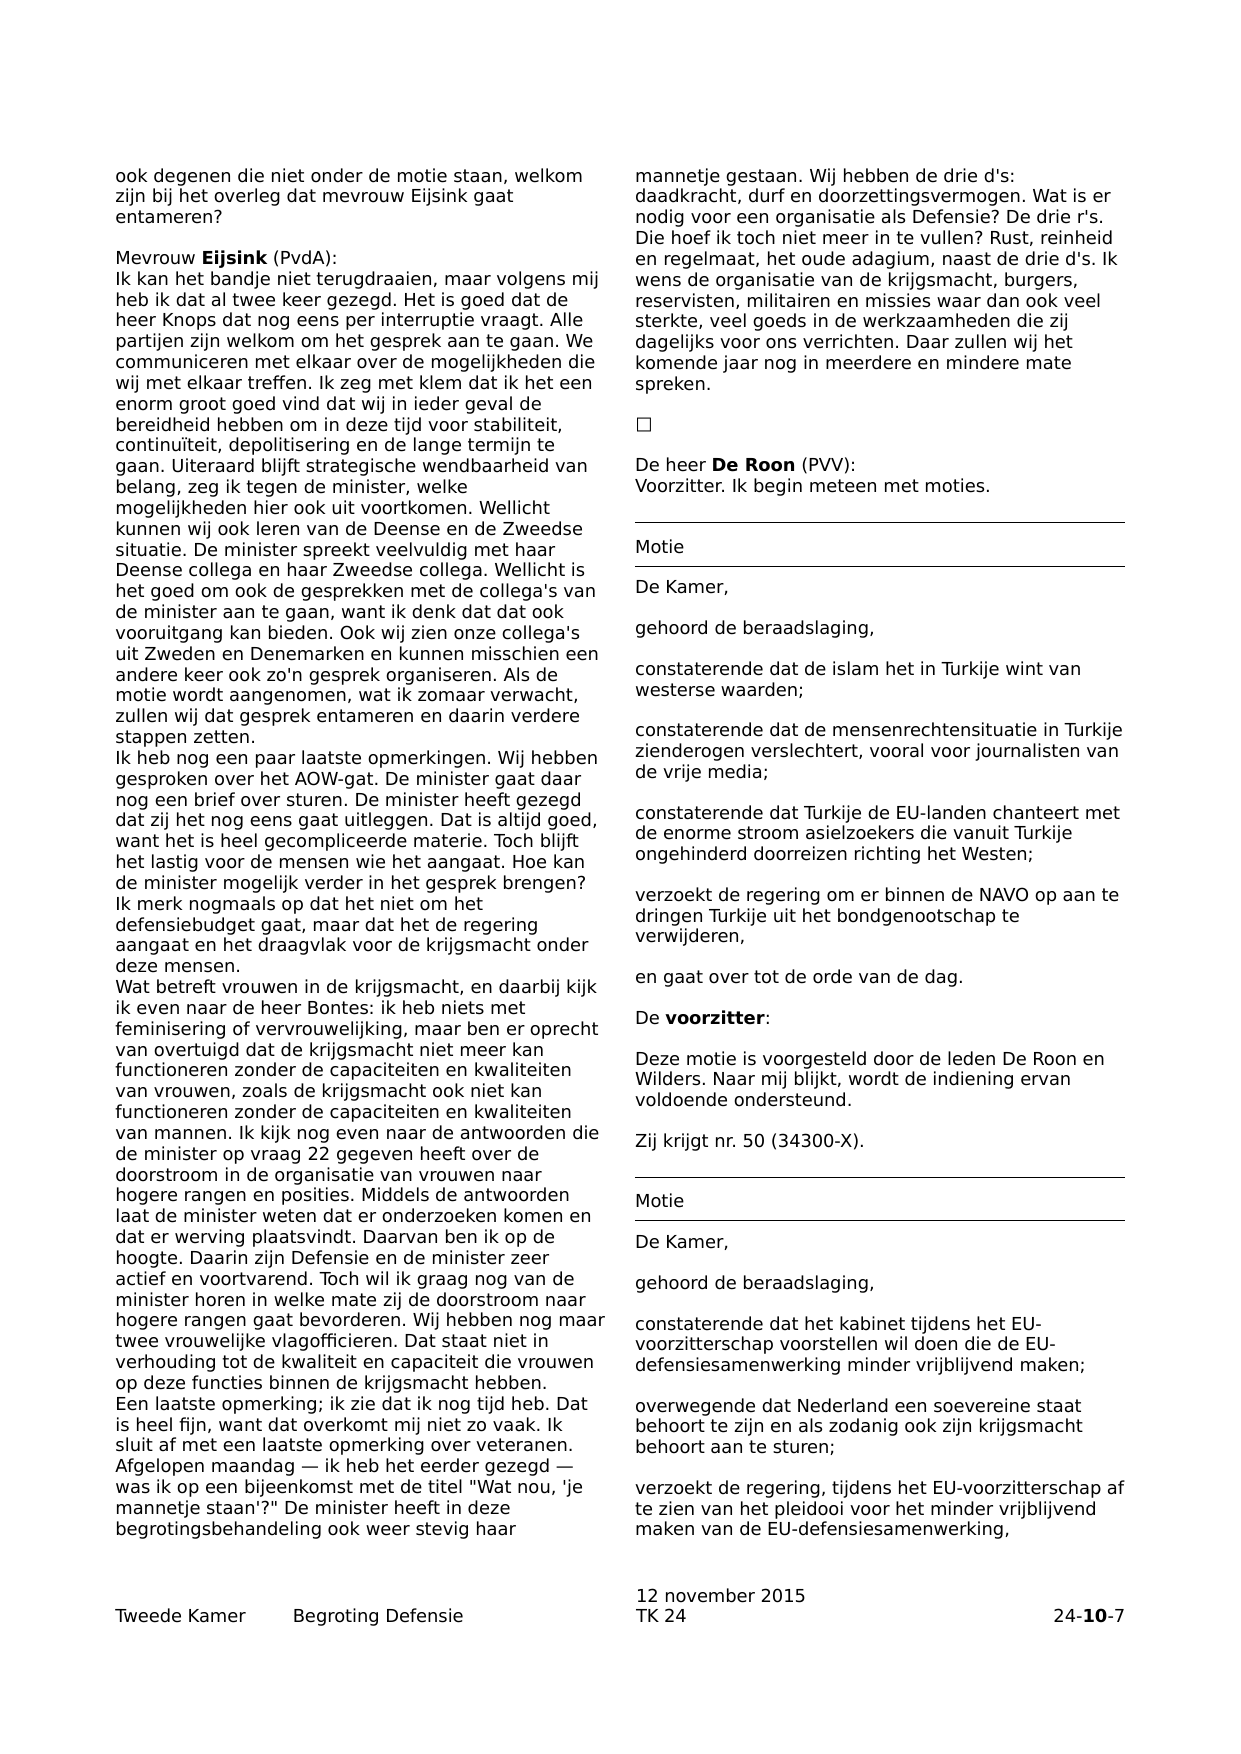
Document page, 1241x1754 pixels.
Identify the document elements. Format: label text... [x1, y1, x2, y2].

text verzoekt de regering om er binnen de NAVO op aan te dringen Turkije uit het bondgenootschap te verwijderen, [635, 885, 1125, 947]
text ⬜ [635, 414, 1125, 435]
text constaterende dat het kabinet tijdens het EU-voorzitterschap voorstellen wil doen die de EU-defensiesamenwerking minder vrijblijvend maken; [635, 1313, 1125, 1376]
text Deze motie is voorgesteld door de leden De Roon en Wilders. Naar mij blijkt, wordt de indiening ervan voldoende ondersteund. [635, 1048, 1125, 1111]
text De voorzitter: [635, 1008, 1125, 1028]
text De heer De Roon (PVV): [635, 455, 1125, 476]
text verzoekt de regering, tijdens het EU-voorzitterschap af te zien van het pleidooi voor het minder vrijblijvend maken van de EU-defensiesamenwerking, [635, 1478, 1125, 1540]
text constaterende dat de mensenrechtensituatie in Turkije zienderogen verslechtert, vooral voor journalisten van de vrije media; [635, 720, 1125, 782]
text Ik heb nog een paar laatste opmerkingen. Wij hebben gesproken over het AOW-gat. De minister gaat daar nog een brief over sturen. De minister heeft gezegd dat zij het nog eens gaat uitleggen. Dat is altijd goed, want het is heel gecompliceerde materie. Toch blijft het lastig voor de mensen wie het aangaat. Hoe kan de minister mogelijk verder in het gesprek brengen? Ik merk nogmaals op dat het niet om het defensiebudget gaat, maar dat het de regering aangaat en het draagvlak voor de krijgsmacht onder deze mensen. [115, 748, 605, 977]
text constaterende dat de islam het in Turkije wint van westerse waarden; [635, 659, 1125, 700]
text ook degenen die niet onder de motie staan, welkom zijn bij het overleg dat mevrouw Eijsink gaat entameren? [115, 165, 605, 228]
text Ik kan het bandje niet terugdraaien, maar volgens mij heb ik dat al twee keer gezegd. Het is goed dat de heer Knops dat nog eens per interruptie vraagt. Alle partijen zijn welkom om het gesprek aan te gaan. We communiceren met elkaar over de mogelijkheden die wij met elkaar treffen. Ik zeg met klem dat ik het een enorm groot goed vind dat wij in ieder geval de bereidheid hebben om in deze tijd voor stabiliteit, continuïteit, depolitisering en de lange termijn te gaan. Uiteraard blijft strategische wendbaarheid van belang, zeg ik tegen de minister, welke mogelijkheden hier ook uit voortkomen. Wellicht kunnen wij ook leren van de Deense en de Zweedse situatie. De minister spreekt veelvuldig met haar Deense collega en haar Zweedse collega. Wellicht is het goed om ook de gesprekken met de collega's van de minister aan te gaan, want ik denk dat dat ook vooruitgang kan bieden. Ook wij zien onze collega's uit Zweden en Denemarken en kunnen misschien een andere keer ook zo'n gesprek organiseren. Als de motie wordt aangenomen, wat ik zomaar verwacht, zullen wij dat gesprek entameren en daarin verdere stappen zetten. [115, 268, 605, 748]
text Mevrouw Eijsink (PvdA): [115, 248, 605, 268]
text De Kamer, [635, 1232, 1125, 1253]
text en gaat over tot de orde van de dag. [635, 967, 1125, 988]
text Een laatste opmerking; ik zie dat ik nog tijd heb. Dat is heel fijn, want dat overkomt mij niet zo vaak. Ik sluit af met een laatste opmerking over veteranen. Afgelopen maandag — ik heb het eerder gezegd — was ik op een bijeenkomst met de titel "Wat nou, 'je mannetje staan'?" De minister heeft in deze begrotingsbehandeling ook weer stevig haar [115, 1393, 605, 1539]
text Motie [635, 1191, 1125, 1212]
text gehoord de beraadslaging, [635, 1273, 1125, 1293]
text overwegende dat Nederland een soevereine staat behoort te zijn en als zodanig ook zijn krijgsmacht behoort aan te sturen; [635, 1396, 1125, 1458]
text Wat betreft vrouwen in de krijgsmacht, en daarbij kijk ik even naar de heer Bontes: ik heb niets met feminisering of vervrouwelijking, maar ben er oprecht van overtuigd dat de krijgsmacht niet meer kan functioneren zonder de capaciteiten en kwaliteiten van vrouwen, zoals de krijgsmacht ook niet kan functioneren zonder de capaciteiten en kwaliteiten van mannen. Ik kijk nog even naar de antwoorden die de minister op vraag 22 gegeven heeft over de doorstroom in de organisatie van vrouwen naar hogere rangen en posities. Middels de antwoorden laat de minister weten dat er onderzoeken komen en dat er werving plaatsvindt. Daarvan ben ik op de hoogte. Daarin zijn Defensie en de minister zeer actief en voortvarend. Toch wil ik graag nog van de minister horen in welke mate zij de doorstroom naar hogere rangen gaat bevorderen. Wij hebben nog maar twee vrouwelijke vlagofficieren. Dat staat niet in verhouding tot de kwaliteit en capaciteit die vrouwen op deze functies binnen de krijgsmacht hebben. [115, 977, 605, 1393]
text mannetje gestaan. Wij hebben de drie d's: daadkracht, durf en doorzettingsvermogen. Wat is er nodig voor een organisatie als Defensie? De drie r's. Die hoef ik toch niet meer in te vullen? Rust, reinheid en regelmaat, het oude adagium, naast de drie d's. Ik wens de organisatie van de krijgsmacht, burgers, reservisten, militairen en missies waar dan ook veel sterkte, veel goeds in de werkzaamheden die zij dagelijks voor ons verrichten. Daar zullen wij het komende jaar nog in meerdere en mindere mate spreken. [635, 165, 1125, 394]
text Voorzitter. Ik begin meteen met moties. [635, 476, 1125, 497]
text Zij krijgt nr. 50 (34300-X). [635, 1131, 1125, 1151]
text constaterende dat Turkije de EU-landen chanteert met de enorme stroom asielzoekers die vanuit Turkije ongehinderd doorreizen richting het Westen; [635, 802, 1125, 865]
text gehoord de beraadslaging, [635, 618, 1125, 639]
text De Kamer, [635, 577, 1125, 598]
text Motie [635, 537, 1125, 557]
